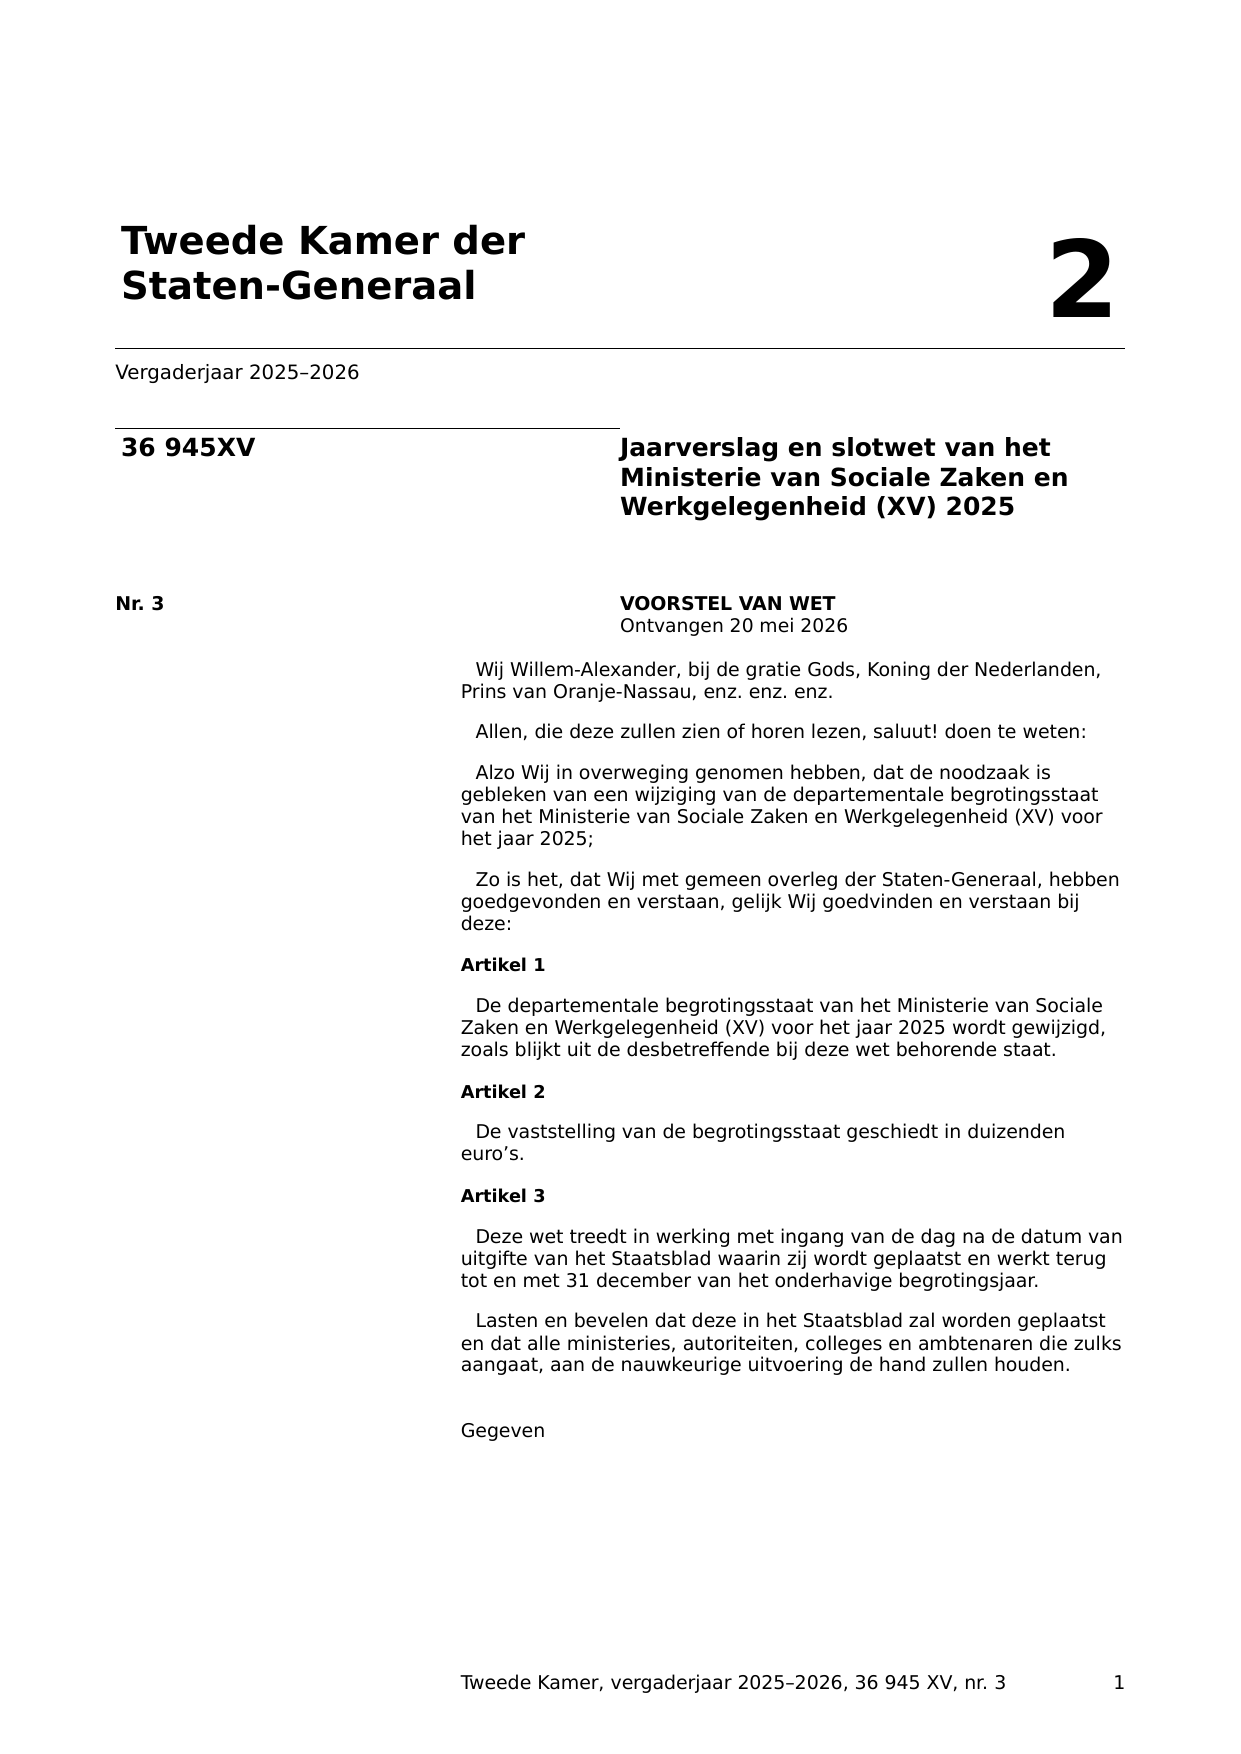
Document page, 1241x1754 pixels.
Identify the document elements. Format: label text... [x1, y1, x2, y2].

table_header Nr. 3 [115, 593, 620, 658]
text Deze wet treedt in werking met ingang van de dag na de datum van uitgifte van het Staatsblad waarin zij wordt geplaatst en werkt terug tot en met 31 december van het onderhavige begrotingsjaar. [461, 1226, 1125, 1292]
table_header Voorstel van wet Ontvangen 20 mei 2026 [620, 593, 1125, 658]
text Wij Willem-Alexander, bij de gratie Gods, Koning der Nederlanden, Prins van Oranje-Nassau, enz. enz. enz. [461, 658, 1125, 702]
title Artikel 2 [461, 1080, 1125, 1103]
text Alzo Wij in overweging genomen hebben, dat de noodzaak is gebleken van een wijziging van de departementale begrotingsstaat van het Ministerie van Sociale Zaken en Werkgelegenheid (XV) voor het jaar 2025; [461, 762, 1125, 850]
text Gegeven [461, 1420, 1125, 1442]
text Lasten en bevelen dat deze in het Staatsblad zal worden geplaatst en dat alle ministeries, autoriteiten, colleges en ambtenaren die zulks aangaat, aan de nauwkeurige uitvoering de hand zullen houden. [461, 1310, 1125, 1398]
title Artikel 3 [461, 1184, 1125, 1207]
table_header 36 945XV [115, 429, 620, 527]
title Artikel 1 [461, 953, 1125, 976]
table_cell Vergaderjaar 2025–2026 [115, 349, 1125, 384]
table_header Jaarverslag en slotwet van het Ministerie van Sociale Zaken en Werkgelegenheid (XV) 2025 [620, 428, 1125, 527]
text De vaststelling van de begrotingsstaat geschiedt in duizenden euro’s. [461, 1121, 1125, 1165]
table_header Tweede Kamer der Staten-Generaal [115, 213, 620, 348]
text De departementale begrotingsstaat van het Ministerie van Sociale Zaken en Werkgelegenheid (XV) voor het jaar 2025 wordt gewijzigd, zoals blijkt uit de desbetreffende bij deze wet behorende staat. [461, 995, 1125, 1061]
text Allen, die deze zullen zien of horen lezen, saluut! doen te weten: [461, 721, 1125, 743]
text Zo is het, dat Wij met gemeen overleg der Staten-Generaal, hebben goedgevonden en verstaan, gelijk Wij goedvinden en verstaan bij deze: [461, 869, 1125, 934]
table_header 2 [620, 213, 1125, 348]
